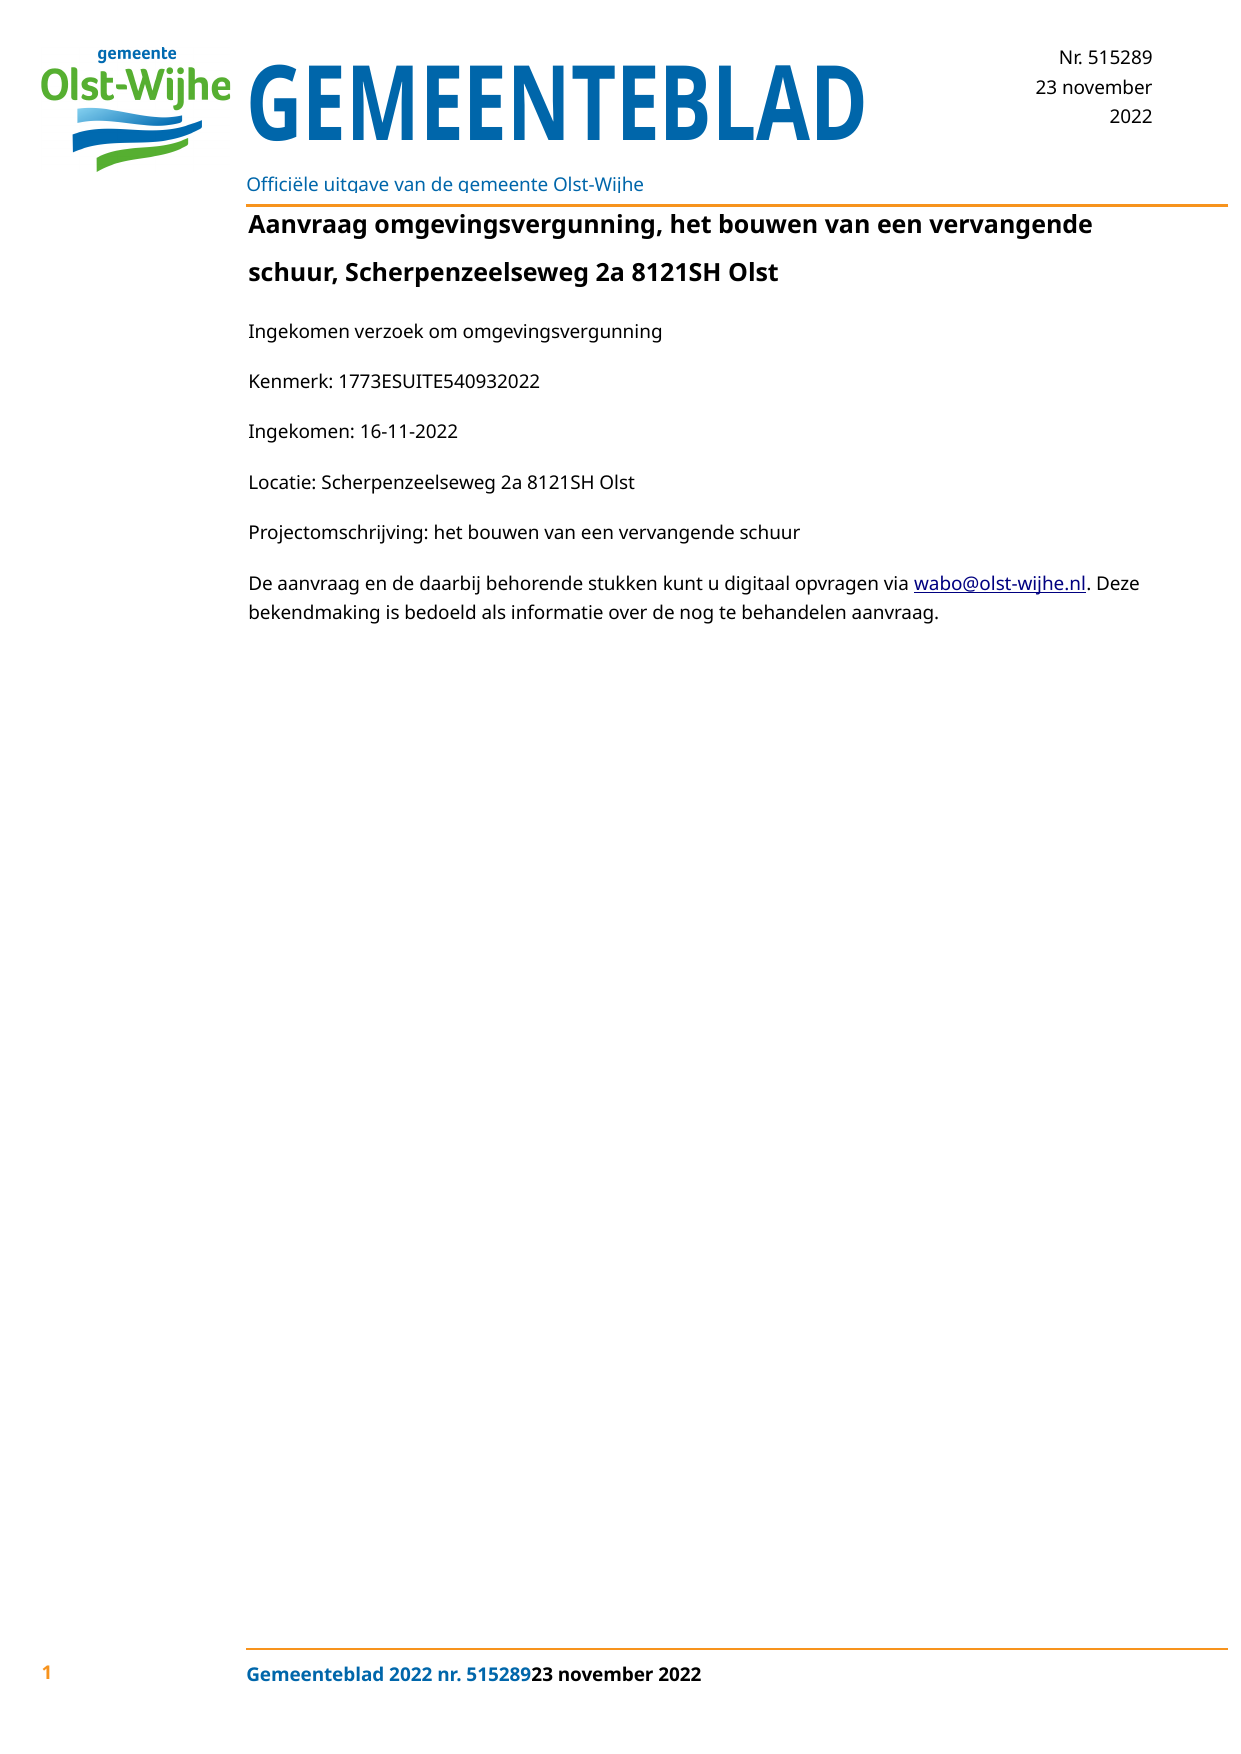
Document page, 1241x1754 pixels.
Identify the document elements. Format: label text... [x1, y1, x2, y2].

text Kenmerk: 1773ESUITE540932022 [248, 368, 1152, 394]
text Ingekomen: 16-11-2022 [248, 419, 1152, 444]
text Ingekomen verzoek om omgevingsvergunning [248, 318, 1152, 344]
picture [41, 47, 231, 172]
text Aanvraag omgevingsvergunning, het bouwen van een vervangende schuur, Scherpenzeelseweg 2a 8121SH Olst [248, 207, 1152, 288]
text De aanvraag en de daarbij behorende stukken kunt u digitaal opvragen via wabo@olst-wijhe.nl. Deze bekendmaking is bedoeld als informatie over de nog te behandelen aanvraag. [248, 570, 1152, 625]
text Locatie: Scherpenzeelseweg 2a 8121SH Olst [248, 469, 1152, 495]
text Projectomschrijving: het bouwen van een vervangende schuur [248, 519, 1152, 545]
